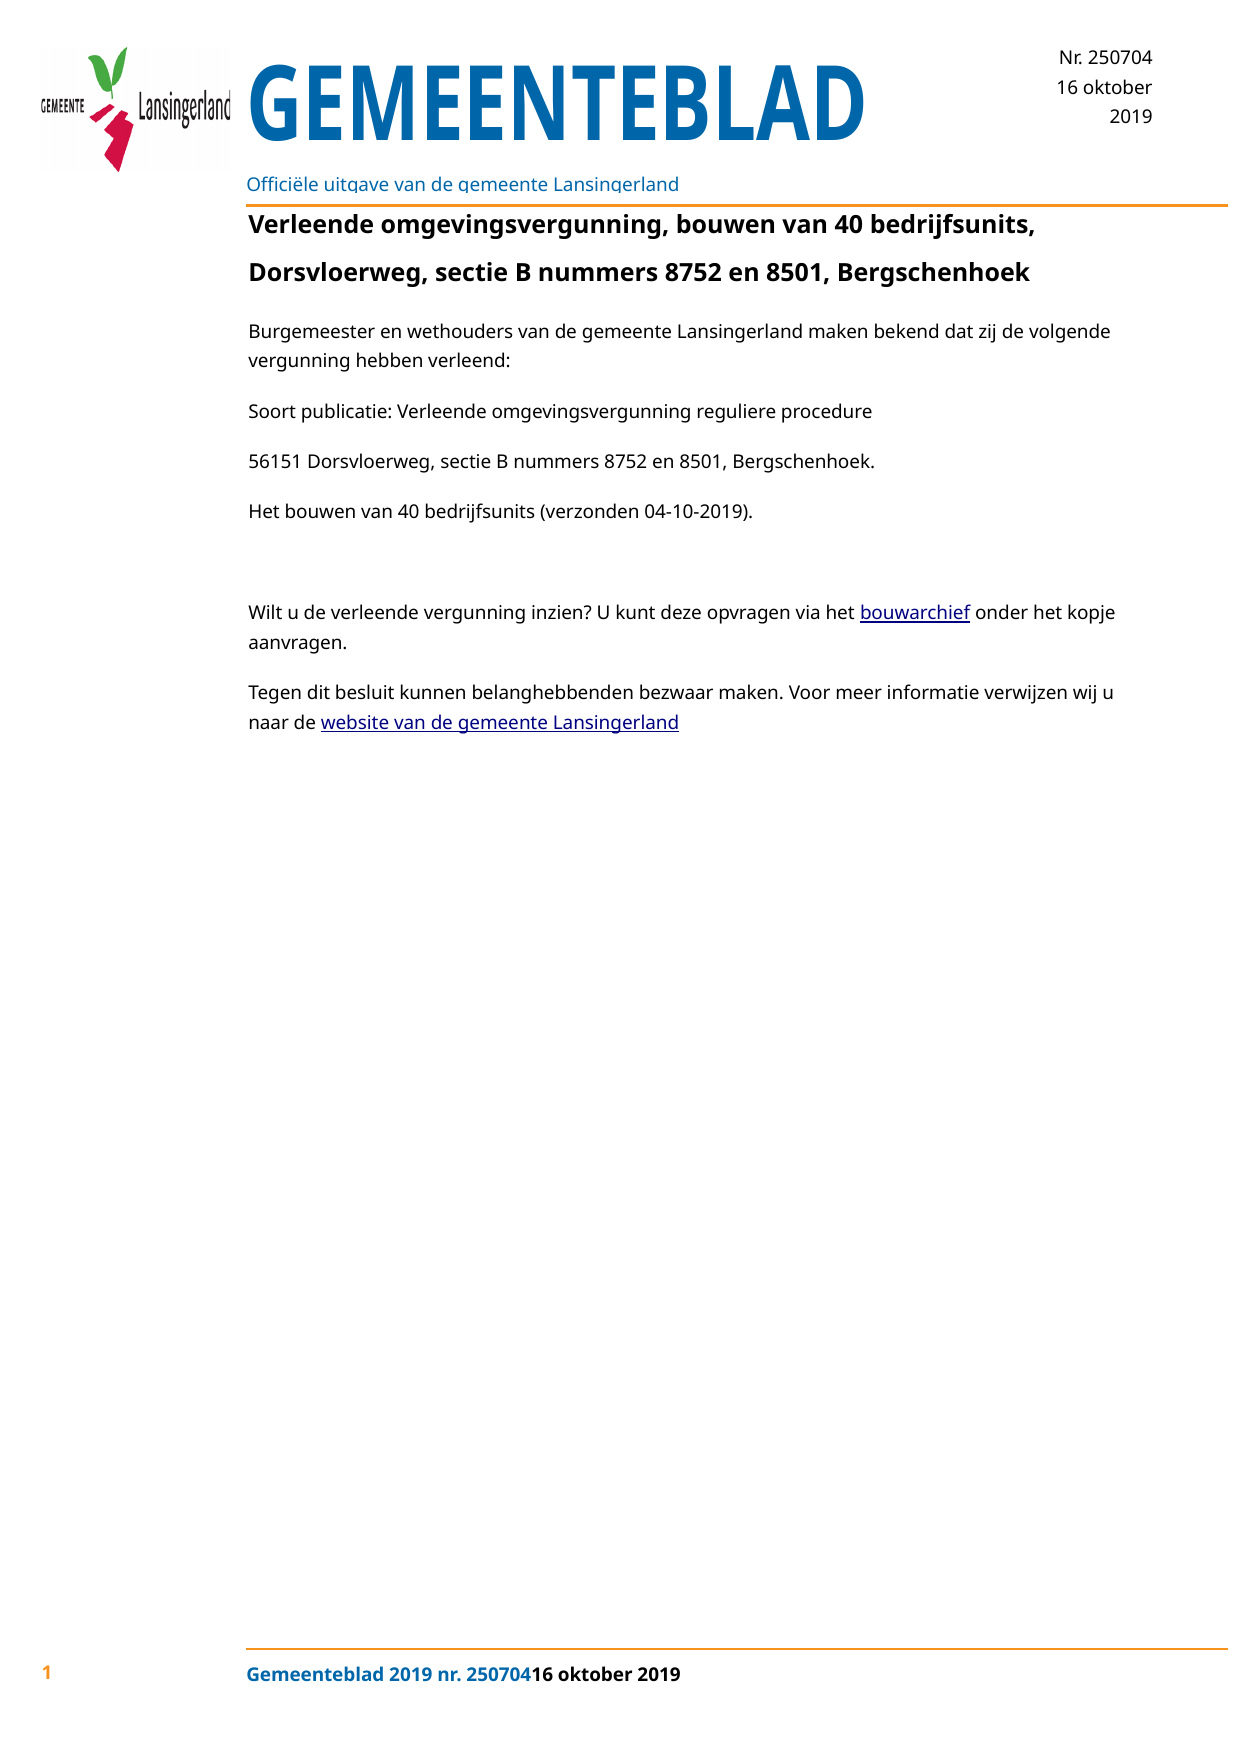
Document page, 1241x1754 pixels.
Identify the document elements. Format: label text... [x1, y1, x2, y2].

picture [41, 47, 231, 172]
text Tegen dit besluit kunnen belanghebbenden bezwaar maken. Voor meer informatie verwijzen wij u naar de website van de gemeente Lansingerland [248, 679, 1152, 735]
text Soort publicatie: Verleende omgevingsvergunning reguliere procedure [248, 398, 1152, 424]
text Verleende omgevingsvergunning, bouwen van 40 bedrijfsunits, Dorsvloerweg, sectie B nummers 8752 en 8501, Bergschenhoek [248, 207, 1152, 288]
text Wilt u de verleende vergunning inzien? U kunt deze opvragen via het bouwarchief onder het kopje aanvragen. [248, 599, 1152, 655]
text Burgemeester en wethouders van de gemeente Lansingerland maken bekend dat zij de volgende vergunning hebben verleend: [248, 318, 1152, 373]
text Het bouwen van 40 bedrijfsunits (verzonden 04-10-2019). [248, 499, 1152, 524]
text 56151 Dorsvloerweg, sectie B nummers 8752 en 8501, Bergschenhoek. [248, 448, 1152, 474]
